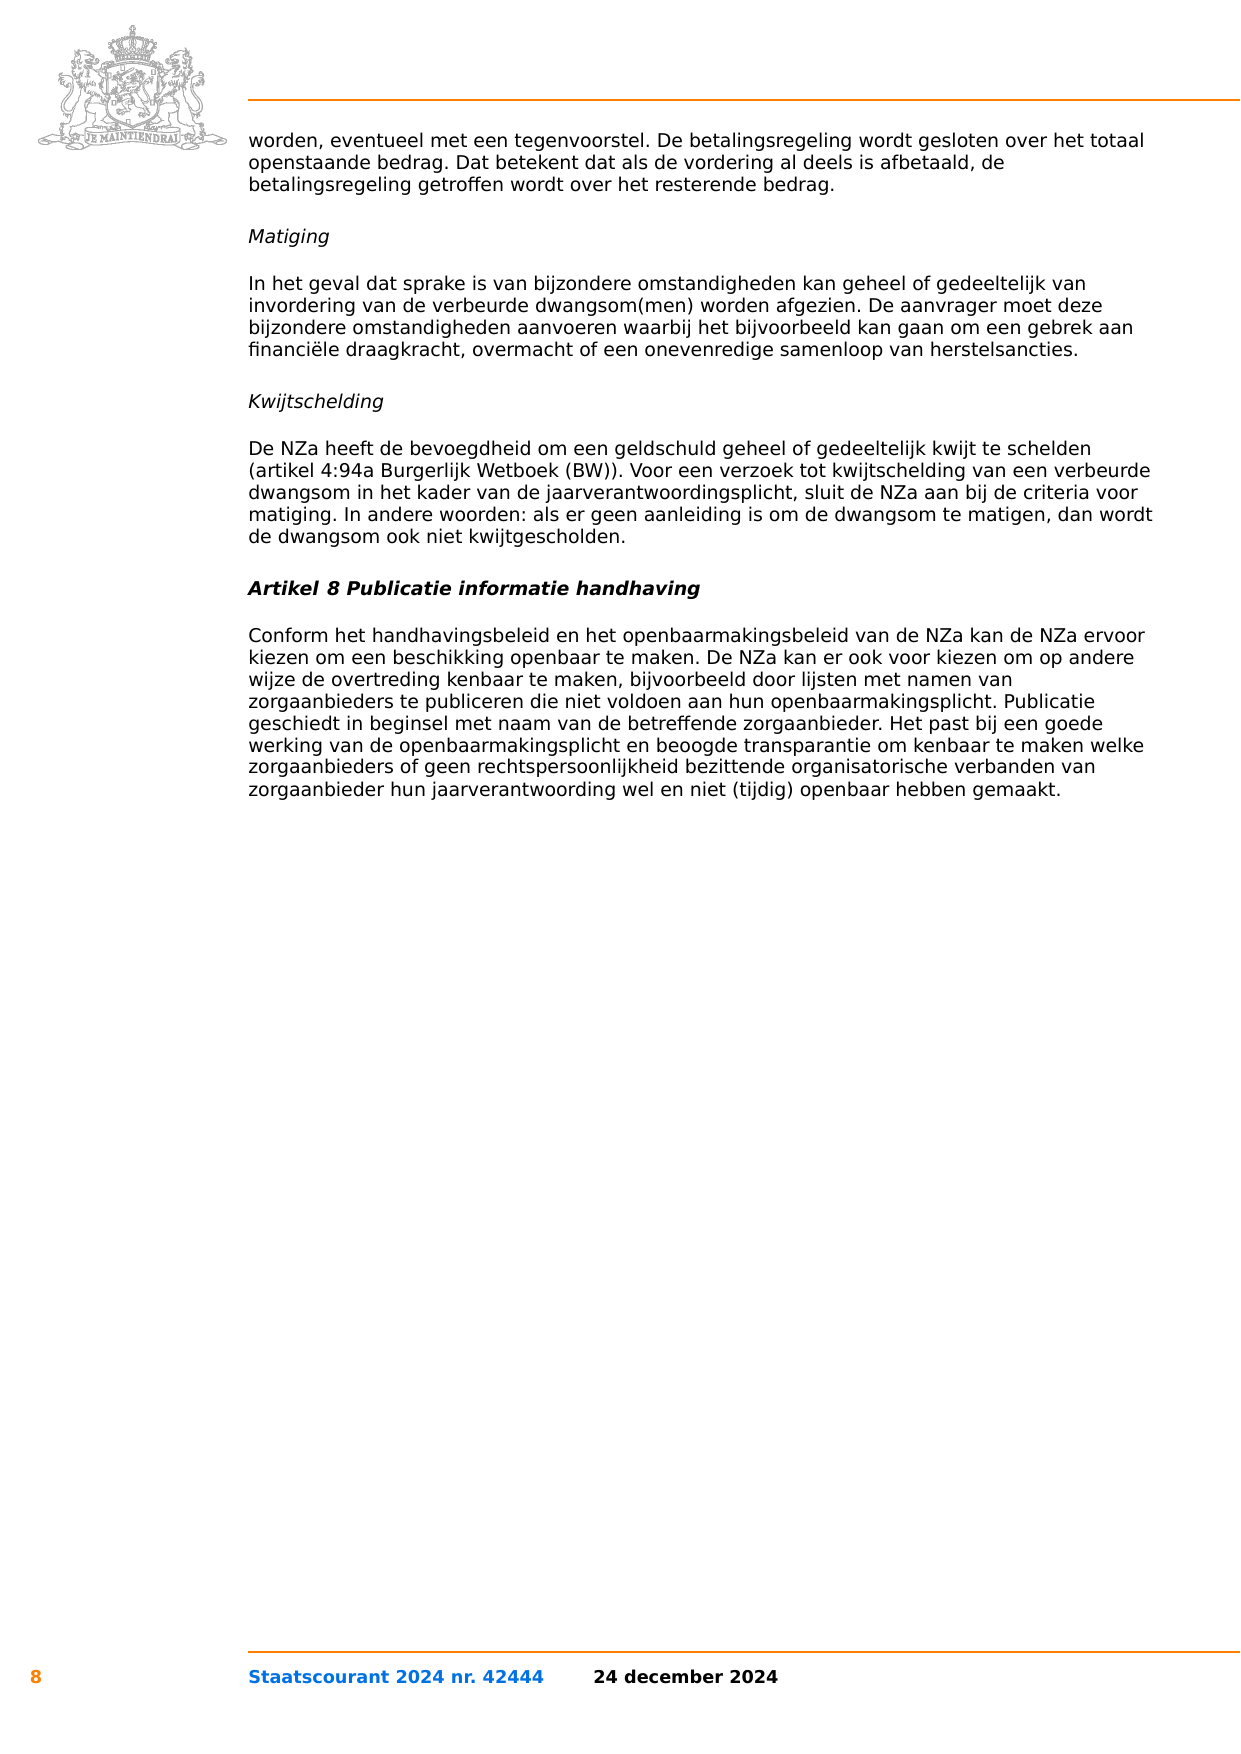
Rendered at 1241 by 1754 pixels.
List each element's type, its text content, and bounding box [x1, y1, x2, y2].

picture [38, 25, 227, 150]
text In het geval dat sprake is van bijzondere omstandigheden kan geheel of gedeeltelijk van invordering van de verbeurde dwangsom(men) worden afgezien. De aanvrager moet deze bijzondere omstandigheden aanvoeren waarbij het bijvoorbeeld kan gaan om een gebrek aan financiële draagkracht, overmacht of een onevenredige samenloop van herstelsancties. [248, 273, 1163, 361]
text Conform het handhavingsbeleid en het openbaarmakingsbeleid van de NZa kan de NZa ervoor kiezen om een beschikking openbaar te maken. De NZa kan er ook voor kiezen om op andere wijze de overtreding kenbaar te maken, bijvoorbeeld door lijsten met namen van zorgaanbieders te publiceren die niet voldoen aan hun openbaarmakingsplicht. Publicatie geschiedt in beginsel met naam van de betreffende zorgaanbieder. Het past bij een goede werking van de openbaarmakingsplicht en beoogde transparantie om kenbaar te maken welke zorgaanbieders of geen rechtspersoonlijkheid bezittende organisatorische verbanden van zorgaanbieder hun jaarverantwoording wel en niet (tijdig) openbaar hebben gemaakt. [248, 624, 1163, 800]
subtitle Matiging [248, 226, 1163, 248]
subtitle Artikel 8 Publicatie informatie handhaving [248, 578, 1163, 599]
subtitle Kwijtschelding [248, 391, 1163, 413]
text worden, eventueel met een tegenvoorstel. De betalingsregeling wordt gesloten over het totaal openstaande bedrag. Dat betekent dat als de vordering al deels is afbetaald, de betalingsregeling getroffen wordt over het resterende bedrag. [248, 130, 1163, 196]
text De NZa heeft de bevoegdheid om een geldschuld geheel of gedeeltelijk kwijt te schelden (artikel 4:94a Burgerlijk Wetboek (BW)). Voor een verzoek tot kwijtschelding van een verbeurde dwangsom in het kader van de jaarverantwoordingsplicht, sluit de NZa aan bij de criteria voor matiging. In andere woorden: als er geen aanleiding is om de dwangsom te matigen, dan wordt de dwangsom ook niet kwijtgescholden. [248, 438, 1163, 548]
